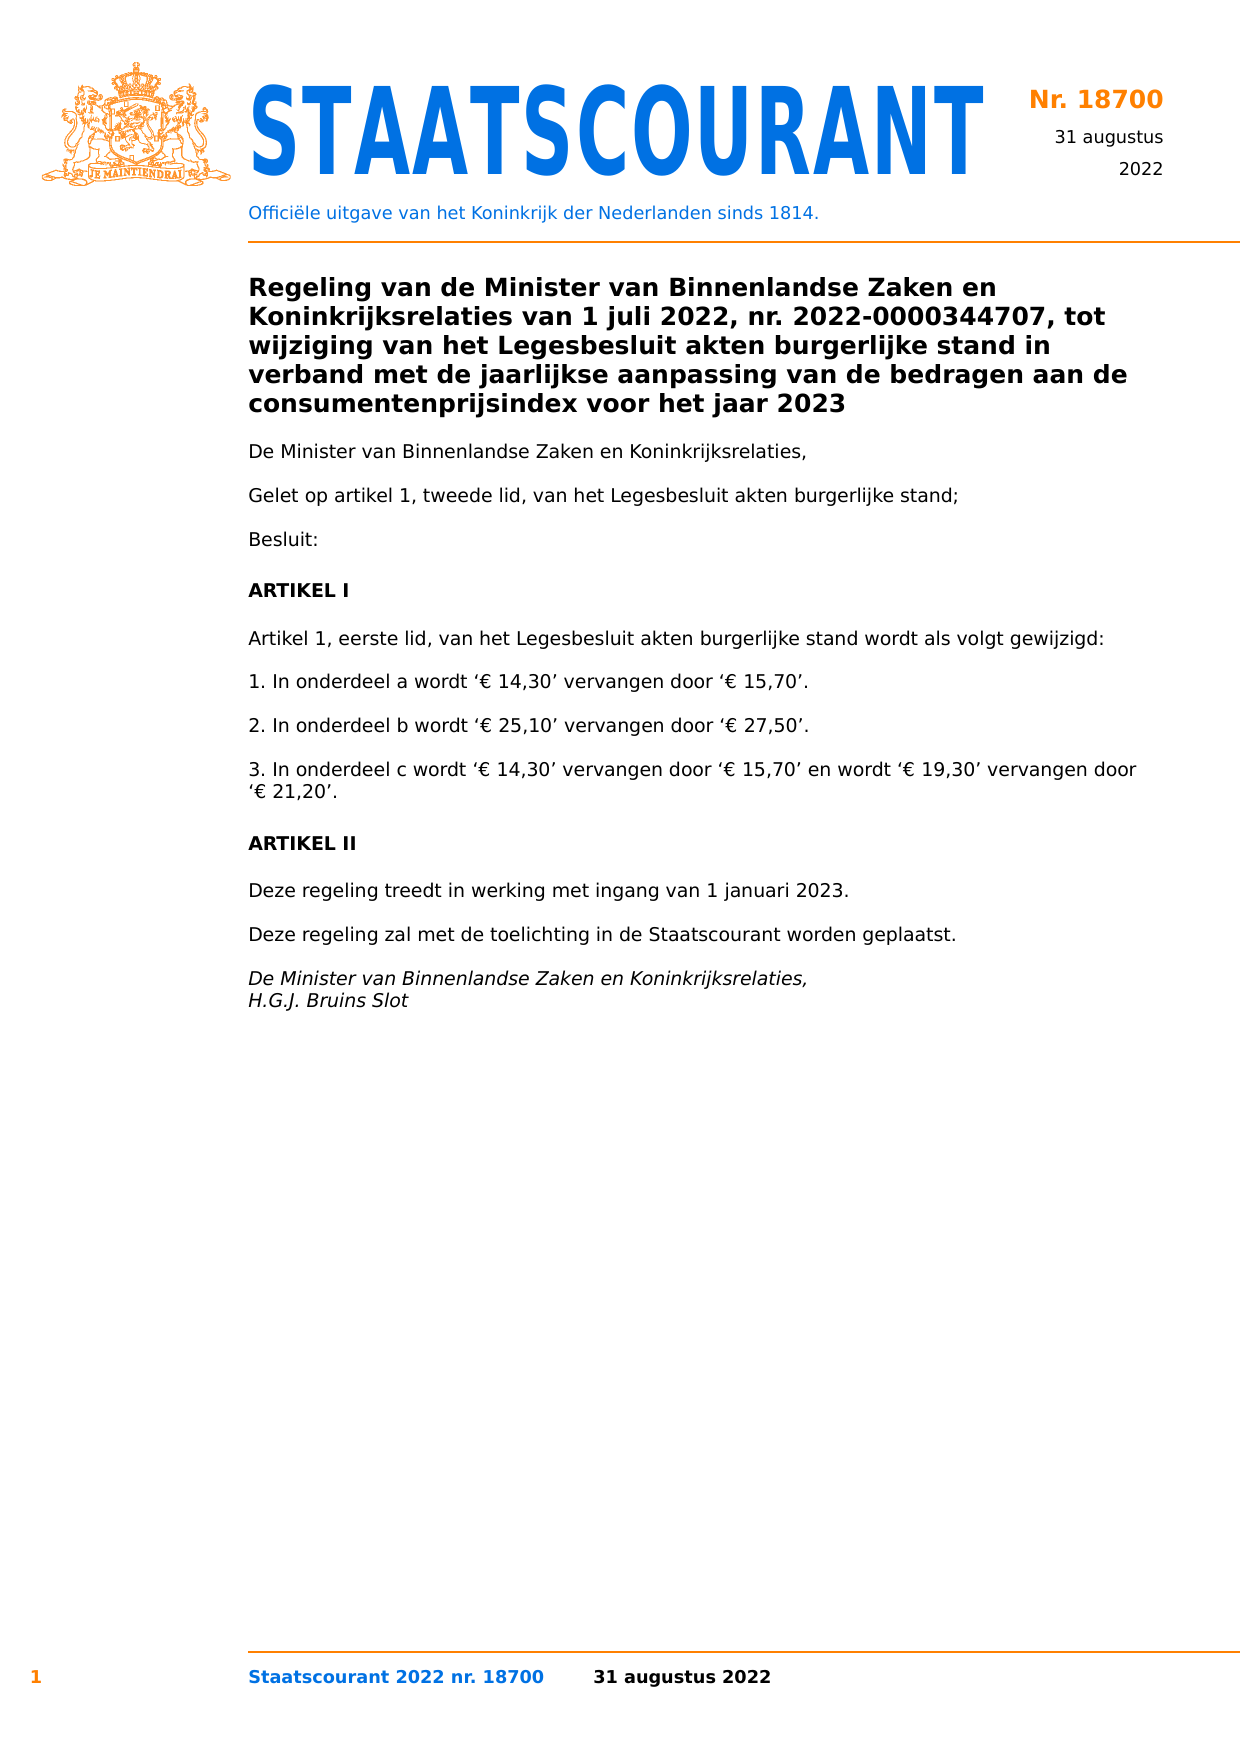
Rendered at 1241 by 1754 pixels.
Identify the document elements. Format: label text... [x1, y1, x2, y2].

text Deze regeling treedt in werking met ingang van 1 januari 2023. [248, 880, 1163, 902]
table_header Nr. 18700 [998, 62, 1240, 121]
text 1. In onderdeel a wordt ‘€ 14,30’ vervangen door ‘€ 15,70’. [248, 671, 1163, 693]
text Besluit: [248, 528, 1163, 550]
text Deze regeling zal met de toelichting in de Staatscourant worden geplaatst. [248, 924, 1163, 946]
text De Minister van Binnenlandse Zaken en Koninkrijksrelaties, [248, 441, 1163, 463]
table_header [25, 62, 248, 241]
subtitle ARTIKEL II [248, 833, 1163, 855]
subtitle Regeling van de Minister van Binnenlandse Zaken en Koninkrijksrelaties van 1 juli 2022, nr. 2022-0000344707, tot wijziging van het Legesbesluit akten burgerlijke stand in verband met de jaarlijkse aanpassing van de bedragen aan de consumentenprijsindex voor het jaar 2023 [248, 273, 1163, 419]
table_cell Officiële uitgave van het Koninkrijk der Nederlanden sinds 1814. [248, 203, 1240, 241]
table_cell 2022 [998, 153, 1240, 203]
text De Minister van Binnenlandse Zaken en Koninkrijksrelaties, H.G.J. Bruins Slot [248, 968, 1163, 1012]
subtitle ARTIKEL I [248, 580, 1163, 602]
table_cell 31 augustus [998, 121, 1240, 153]
text Artikel 1, eerste lid, van het Legesbesluit akten burgerlijke stand wordt als volgt gewijzigd: [248, 627, 1163, 649]
text 2. In onderdeel b wordt ‘€ 25,10’ vervangen door ‘€ 27,50’. [248, 715, 1163, 737]
text 3. In onderdeel c wordt ‘€ 14,30’ vervangen door ‘€ 15,70’ en wordt ‘€ 19,30’ vervangen door ‘€ 21,20’. [248, 759, 1163, 803]
picture [41, 62, 231, 186]
table_header STAATSCOURANT [248, 62, 998, 203]
text Gelet op artikel 1, tweede lid, van het Legesbesluit akten burgerlijke stand; [248, 484, 1163, 507]
